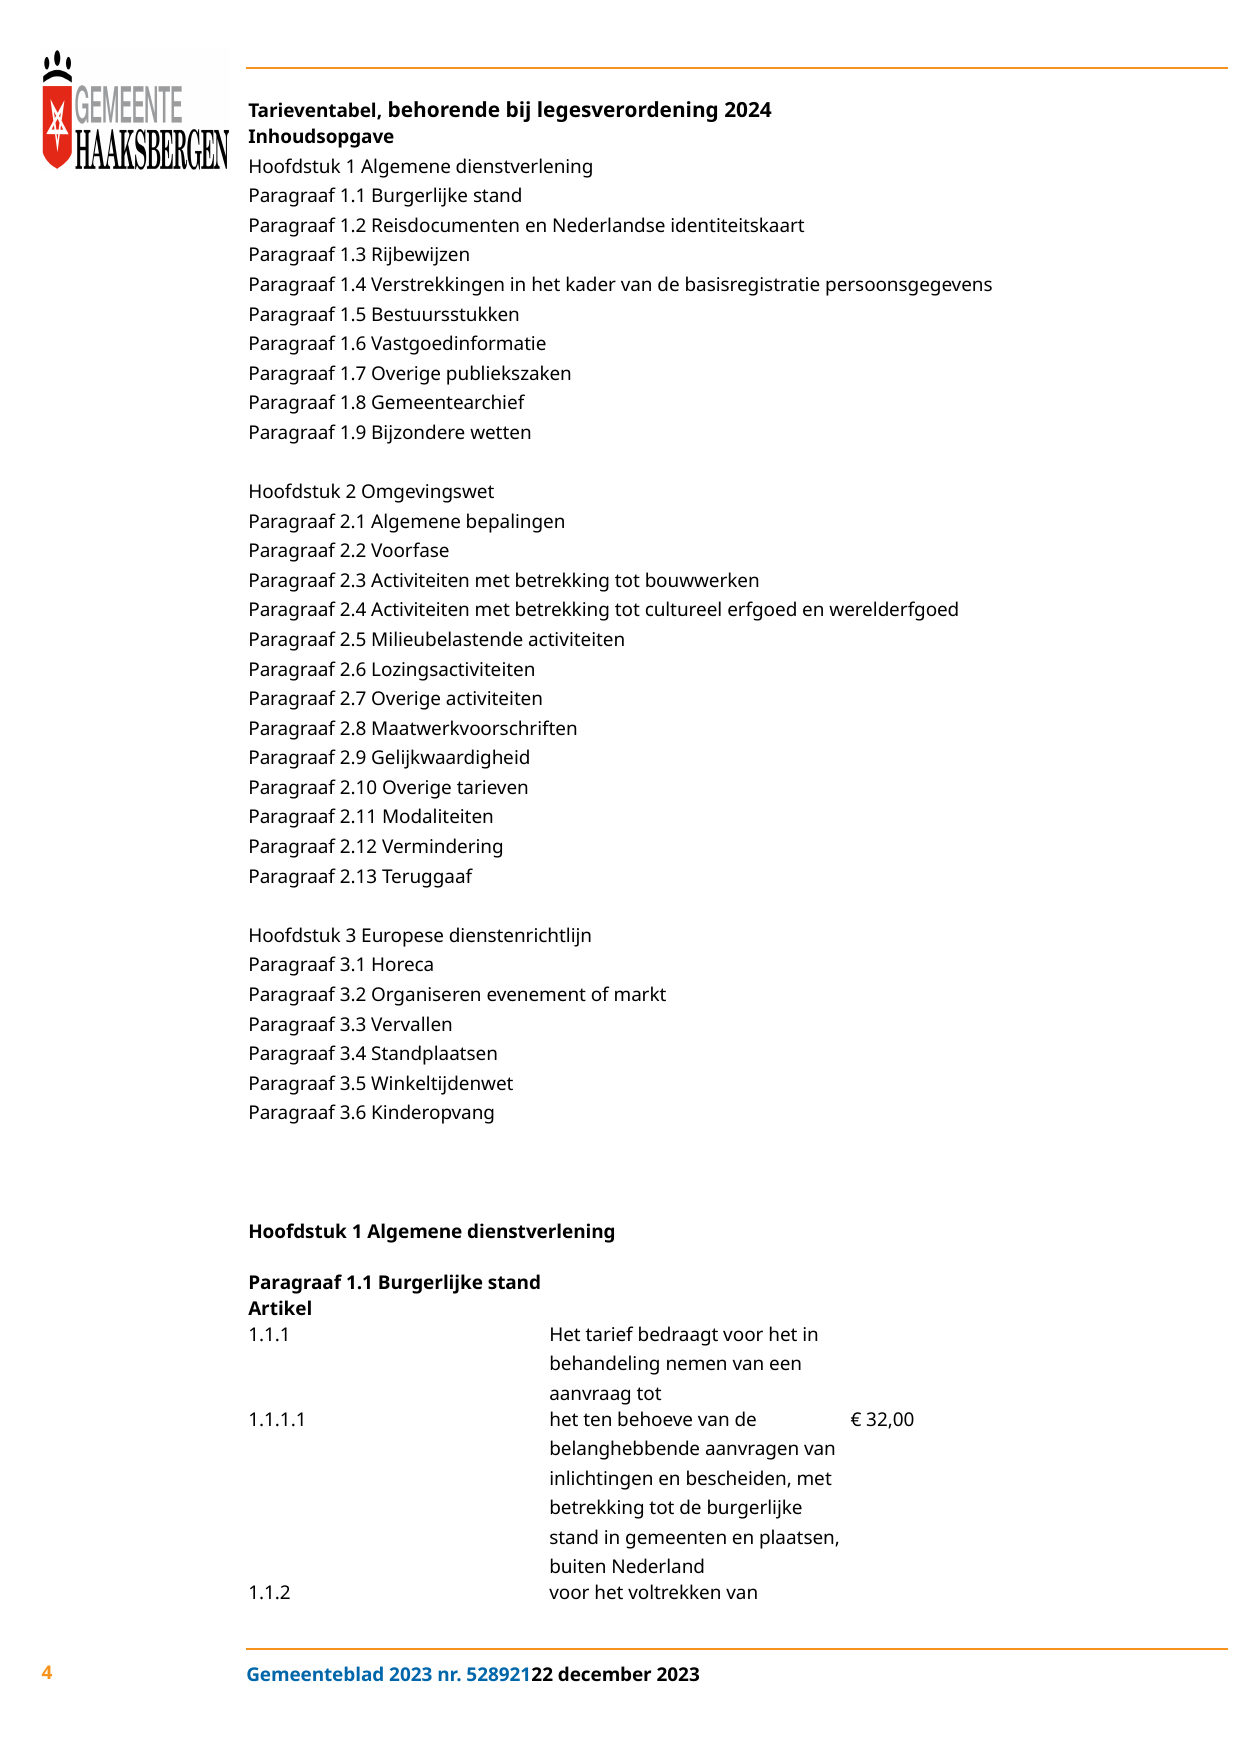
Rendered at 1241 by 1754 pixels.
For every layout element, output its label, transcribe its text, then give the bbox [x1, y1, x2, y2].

text Paragraaf 1.4 Verstrekkingen in het kader van de basisregistratie persoonsgegevens [248, 271, 1152, 297]
text Paragraaf 2.7 Overige activiteiten [248, 685, 1152, 711]
table_header [850, 1218, 1152, 1244]
text Tarieventabel, behorende bij legesverordening 2024 [248, 95, 1152, 123]
table_cell Het tarief bedraagt voor het in behandeling nemen van een aanvraag tot [549, 1321, 850, 1406]
text Paragraaf 2.13 Teruggaaf [248, 863, 1152, 889]
text Paragraaf 2.4 Activiteiten met betrekking tot cultureel erfgoed en werelderfgoed [248, 597, 1152, 622]
text Paragraaf 1.5 Bestuursstukken [248, 301, 1152, 327]
text Paragraaf 2.5 Milieubelastende activiteiten [248, 626, 1152, 652]
text Paragraaf 3.5 Winkeltijdenwet [248, 1070, 1152, 1096]
table_cell 1.1.1.1 [248, 1406, 549, 1579]
table_cell 1.1.2 [248, 1580, 549, 1605]
table_cell voor het voltrekken van [549, 1580, 850, 1605]
table_cell [850, 1270, 1152, 1295]
table_cell 1.1.1 [248, 1321, 549, 1406]
text Paragraaf 2.3 Activiteiten met betrekking tot bouwwerken [248, 567, 1152, 593]
table_cell [248, 1244, 549, 1269]
text Hoofdstuk 3 Europese dienstenrichtlijn [248, 922, 1152, 948]
table_cell [549, 1244, 850, 1269]
table_cell € 32,00 [850, 1406, 1152, 1579]
text Inhoudsopgave [248, 123, 1152, 149]
table_cell [850, 1321, 1152, 1406]
table_cell het ten behoeve van de belanghebbende aanvragen van inlichtingen en bescheiden, met betrekking tot de burgerlijke stand in gemeenten en plaatsen, buiten Nederland [549, 1406, 850, 1579]
text Paragraaf 2.10 Overige tarieven [248, 774, 1152, 800]
text Paragraaf 2.8 Maatwerkvoorschriften [248, 715, 1152, 741]
text Paragraaf 3.6 Kinderopvang [248, 1099, 1152, 1125]
table_cell [850, 1295, 1152, 1321]
text Paragraaf 2.2 Voorfase [248, 537, 1152, 563]
table_cell Artikel [248, 1295, 850, 1321]
text Paragraaf 2.12 Vermindering [248, 833, 1152, 859]
text Paragraaf 3.3 Vervallen [248, 1011, 1152, 1037]
text Paragraaf 2.11 Modaliteiten [248, 804, 1152, 829]
text Paragraaf 2.1 Algemene bepalingen [248, 508, 1152, 534]
text Hoofdstuk 1 Algemene dienstverlening [248, 153, 1152, 179]
table_cell [850, 1244, 1152, 1269]
text Hoofdstuk 2 Omgevingswet [248, 478, 1152, 504]
text Paragraaf 3.1 Horeca [248, 952, 1152, 977]
text Paragraaf 3.2 Organiseren evenement of markt [248, 981, 1152, 1007]
text Paragraaf 2.9 Gelijkwaardigheid [248, 744, 1152, 770]
text Paragraaf 1.1 Burgerlijke stand [248, 182, 1152, 208]
text Paragraaf 2.6 Lozingsactiviteiten [248, 656, 1152, 682]
text Paragraaf 1.2 Reisdocumenten en Nederlandse identiteitskaart [248, 212, 1152, 238]
text Paragraaf 1.7 Overige publiekszaken [248, 360, 1152, 386]
picture [41, 47, 231, 172]
text Paragraaf 1.9 Bijzondere wetten [248, 419, 1152, 445]
table_cell Paragraaf 1.1 Burgerlijke stand [248, 1270, 850, 1295]
text Paragraaf 1.3 Rijbewijzen [248, 242, 1152, 267]
text Paragraaf 3.4 Standplaatsen [248, 1040, 1152, 1066]
text Paragraaf 1.6 Vastgoedinformatie [248, 330, 1152, 356]
table_header Hoofdstuk 1 Algemene dienstverlening [248, 1218, 850, 1244]
text Paragraaf 1.8 Gemeentearchief [248, 389, 1152, 415]
table_cell [850, 1580, 1152, 1605]
